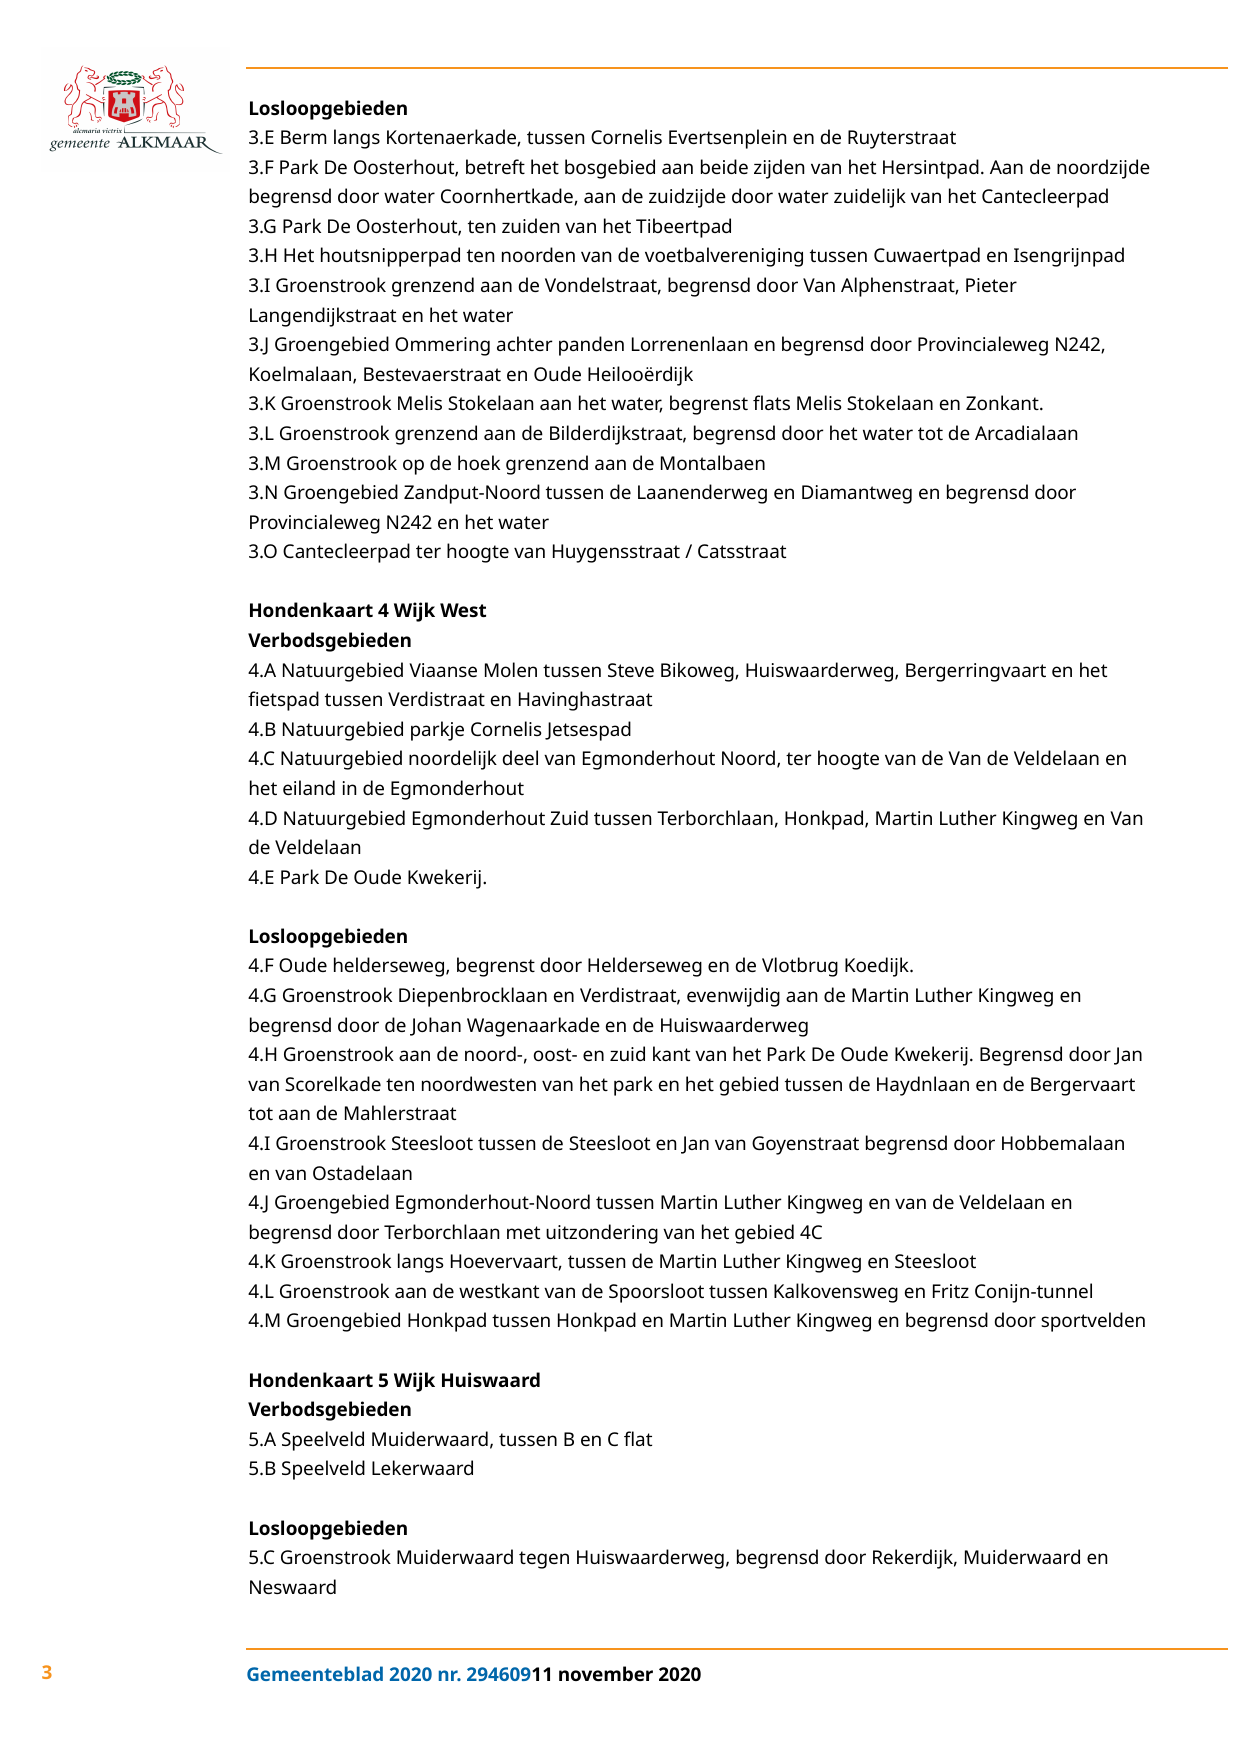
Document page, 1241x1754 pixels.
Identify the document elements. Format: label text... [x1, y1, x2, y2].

text 4.F Oude helderseweg, begrenst door Helderseweg en de Vlotbrug Koedijk. [248, 953, 1152, 978]
text 3.J Groengebied Ommering achter panden Lorrenenlaan en begrensd door Provincialeweg N242, Koelmalaan, Bestevaerstraat en Oude Heilooërdijk [248, 331, 1152, 387]
text 4.B Natuurgebied parkje Cornelis Jetsespad [248, 716, 1152, 742]
text 4.C Natuurgebied noordelijk deel van Egmonderhout Noord, ter hoogte van de Van de Veldelaan en het eiland in de Egmonderhout [248, 746, 1152, 801]
text 3.N Groengebied Zandput-Noord tussen de Laanenderweg en Diamantweg en begrensd door Provincialeweg N242 en het water [248, 479, 1152, 535]
text 3.O Cantecleerpad ter hoogte van Huygensstraat / Catsstraat [248, 538, 1152, 564]
text 4.A Natuurgebied Viaanse Molen tussen Steve Bikoweg, Huiswaarderweg, Bergerringvaart en het fietspad tussen Verdistraat en Havinghastraat [248, 657, 1152, 712]
text 3.I Groenstrook grenzend aan de Vondelstraat, begrensd door Van Alphenstraat, Pieter Langendijkstraat en het water [248, 272, 1152, 328]
text 4.G Groenstrook Diepenbrocklaan en Verdistraat, evenwijdig aan de Martin Luther Kingweg en begrensd door de Johan Wagenaarkade en de Huiswaarderweg [248, 982, 1152, 1038]
picture [41, 47, 231, 172]
text 4.D Natuurgebied Egmonderhout Zuid tussen Terborchlaan, Honkpad, Martin Luther Kingweg en Van de Veldelaan [248, 805, 1152, 860]
text 5.B Speelveld Lekerwaard [248, 1456, 1152, 1481]
text 5.C Groenstrook Muiderwaard tegen Huiswaarderweg, begrensd door Rekerdijk, Muiderwaard en Neswaard [248, 1544, 1152, 1600]
text Losloopgebieden [248, 95, 1152, 121]
text 3.F Park De Oosterhout, betreft het bosgebied aan beide zijden van het Hersintpad. Aan de noordzijde begrensd door water Coornhertkade, aan de zuidzijde door water zuidelijk van het Cantecleerpad [248, 154, 1152, 209]
text Losloopgebieden [248, 923, 1152, 949]
text 3.M Groenstrook op de hoek grenzend aan de Montalbaen [248, 450, 1152, 476]
text 4.I Groenstrook Steesloot tussen de Steesloot en Jan van Goyenstraat begrensd door Hobbemalaan en van Ostadelaan [248, 1130, 1152, 1186]
text 4.J Groengebied Egmonderhout-Noord tussen Martin Luther Kingweg en van de Veldelaan en begrensd door Terborchlaan met uitzondering van het gebied 4C [248, 1189, 1152, 1245]
text 5.A Speelveld Muiderwaard, tussen B en C flat [248, 1426, 1152, 1452]
text 4.E Park De Oude Kwekerij. [248, 864, 1152, 890]
text 3.L Groenstrook grenzend aan de Bilderdijkstraat, begrensd door het water tot de Arcadialaan [248, 420, 1152, 446]
text 4.K Groenstrook langs Hoevervaart, tussen de Martin Luther Kingweg en Steesloot [248, 1248, 1152, 1274]
text Hondenkaart 4 Wijk West [248, 598, 1152, 623]
text 4.M Groengebied Honkpad tussen Honkpad en Martin Luther Kingweg en begrensd door sportvelden [248, 1308, 1152, 1333]
text 3.E Berm langs Kortenaerkade, tussen Cornelis Evertsenplein en de Ruyterstraat [248, 124, 1152, 150]
text 3.G Park De Oosterhout, ten zuiden van het Tibeertpad [248, 213, 1152, 239]
text Verbodsgebieden [248, 1396, 1152, 1422]
text 3.H Het houtsnipperpad ten noorden van de voetbalvereniging tussen Cuwaertpad en Isengrijnpad [248, 243, 1152, 268]
text 4.H Groenstrook aan de noord-, oost- en zuid kant van het Park De Oude Kwekerij. Begrensd door Jan van Scorelkade ten noordwesten van het park en het gebied tussen de Haydnlaan en de Bergervaart tot aan de Mahlerstraat [248, 1041, 1152, 1126]
text Hondenkaart 5 Wijk Huiswaard [248, 1367, 1152, 1393]
text Verbodsgebieden [248, 627, 1152, 653]
text 4.L Groenstrook aan de westkant van de Spoorsloot tussen Kalkovensweg en Fritz Conijn-tunnel [248, 1278, 1152, 1304]
text Losloopgebieden [248, 1515, 1152, 1541]
text 3.K Groenstrook Melis Stokelaan aan het water, begrenst flats Melis Stokelaan en Zonkant. [248, 391, 1152, 416]
